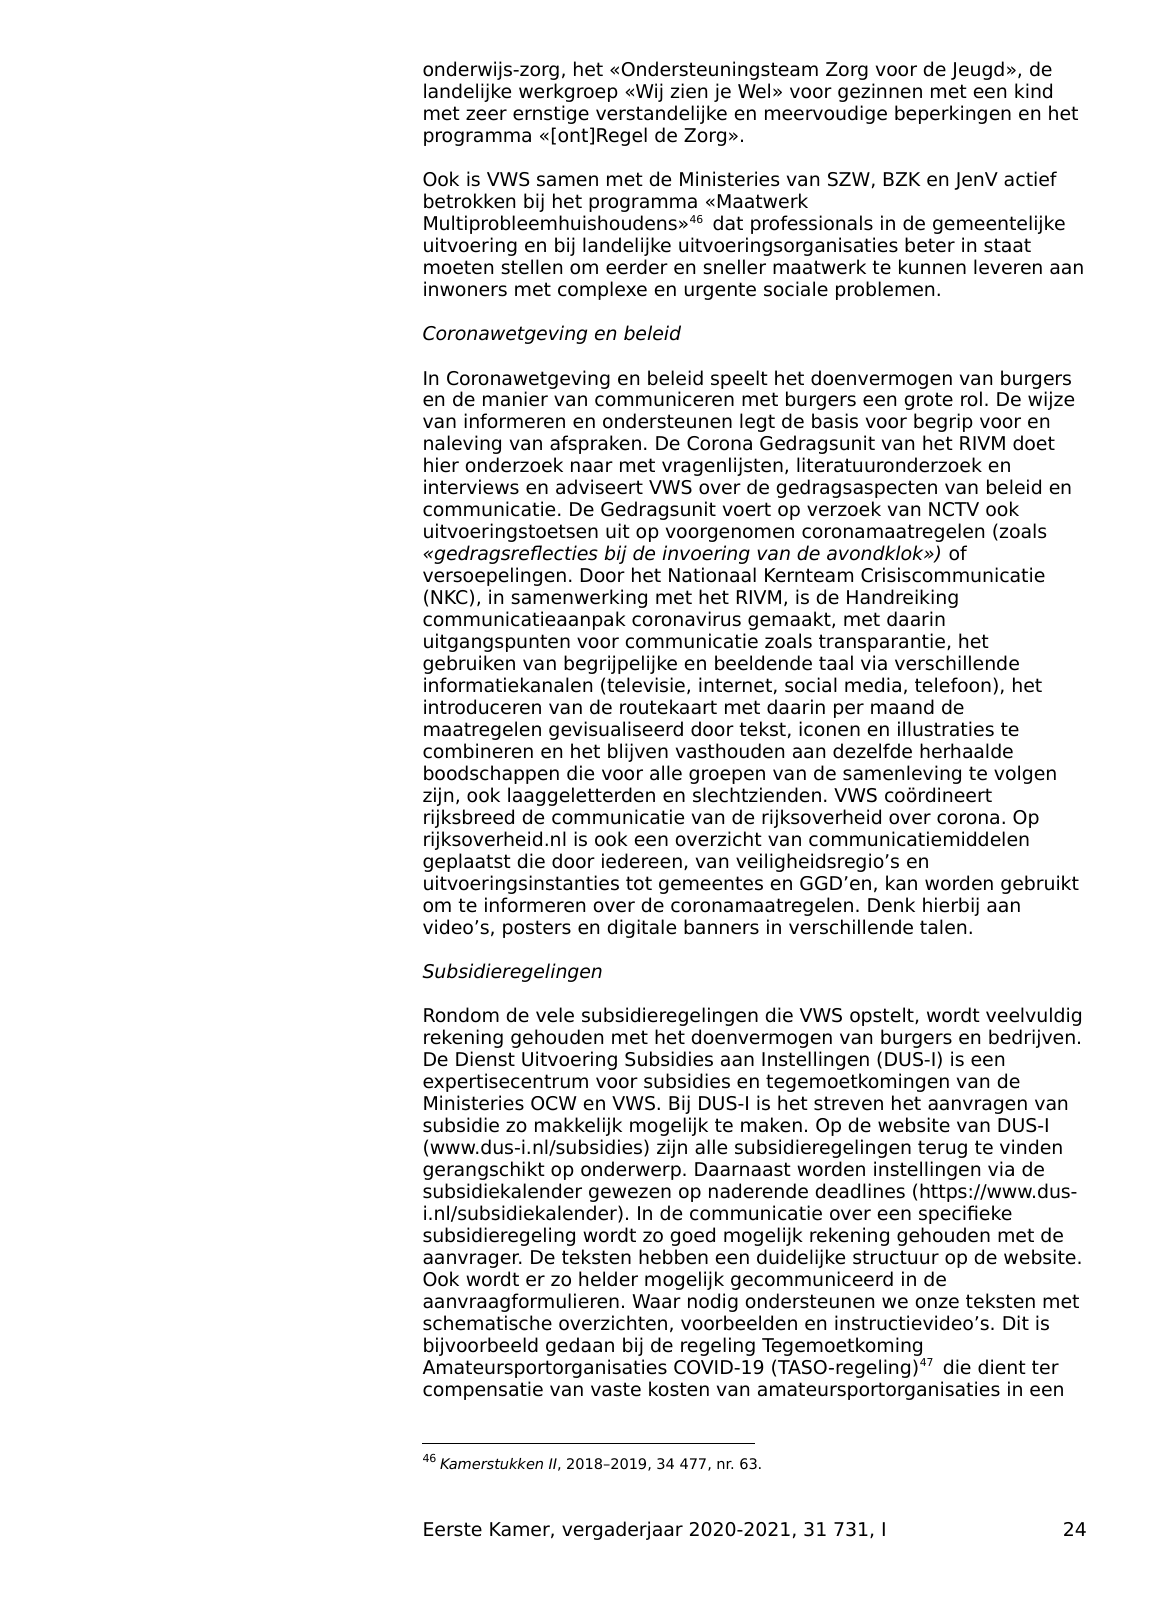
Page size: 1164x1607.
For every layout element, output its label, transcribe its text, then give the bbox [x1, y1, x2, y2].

text In Coronawetgeving en beleid speelt het doenvermogen van burgers en de manier van communiceren met burgers een grote rol. De wijze van informeren en ondersteunen legt de basis voor begrip voor en naleving van afspraken. De Corona Gedragsunit van het RIVM doet hier onderzoek naar met vragenlijsten, literatuuronderzoek en interviews en adviseert VWS over de gedragsaspecten van beleid en communicatie. De Gedragsunit voert op verzoek van NCTV ook uitvoeringstoetsen uit op voorgenomen coronamaatregelen (zoals «gedragsreflecties bij de invoering van de avondklok») of versoepelingen. Door het Nationaal Kernteam Crisiscommunicatie (NKC), in samenwerking met het RIVM, is de Handreiking communicatieaanpak coronavirus gemaakt, met daarin uitgangspunten voor communicatie zoals transparantie, het gebruiken van begrijpelijke en beeldende taal via verschillende informatiekanalen (televisie, internet, social media, telefoon), het introduceren van de routekaart met daarin per maand de maatregelen gevisualiseerd door tekst, iconen en illustraties te combineren en het blijven vasthouden aan dezelfde herhaalde boodschappen die voor alle groepen van de samenleving te volgen zijn, ook laaggeletterden en slechtzienden. VWS coördineert rijksbreed de communicatie van de rijksoverheid over corona. Op rijksoverheid.nl is ook een overzicht van communicatiemiddelen geplaatst die door iedereen, van veiligheidsregio’s en uitvoeringsinstanties tot gemeentes en GGD’en, kan worden gebruikt om te informeren over de coronamaatregelen. Denk hierbij aan video’s, posters en digitale banners in verschillende talen. [422, 367, 1087, 939]
text Kamerstukken II, 2018–2019, 34 477, nr. 63. [422, 1452, 1087, 1474]
subtitle Coronawetgeving en beleid [422, 323, 1087, 345]
text Rondom de vele subsidieregelingen die VWS opstelt, wordt veelvuldig rekening gehouden met het doenvermogen van burgers en bedrijven. De Dienst Uitvoering Subsidies aan Instellingen (DUS-I) is een expertisecentrum voor subsidies en tegemoetkomingen van de Ministeries OCW en VWS. Bij DUS-I is het streven het aanvragen van subsidie zo makkelijk mogelijk te maken. Op de website van DUS-I (www.dus-i.nl/subsidies) zijn alle subsidieregelingen terug te vinden gerangschikt op onderwerp. Daarnaast worden instellingen via de subsidiekalender gewezen op naderende deadlines (https://www.dus-i.nl/subsidiekalender). In de communicatie over een specifieke subsidieregeling wordt zo goed mogelijk rekening gehouden met de aanvrager. De teksten hebben een duidelijke structuur op de website. Ook wordt er zo helder mogelijk gecommuniceerd in de aanvraagformulieren. Waar nodig ondersteunen we onze teksten met schematische overzichten, voorbeelden en instructievideo’s. Dit is bijvoorbeeld gedaan bij de regeling Tegemoetkoming Amateursportorganisaties COVID-19 (TASO-regeling) die dient ter compensatie van vaste kosten van amateursportorganisaties in een [422, 1005, 1087, 1401]
subtitle Subsidieregelingen [422, 961, 1087, 983]
text onderwijs-zorg, het «Ondersteuningsteam Zorg voor de Jeugd», de landelijke werkgroep «Wij zien je Wel» voor gezinnen met een kind met zeer ernstige verstandelijke en meervoudige beperkingen en het programma «[ont]Regel de Zorg». [422, 59, 1087, 147]
text Ook is VWS samen met de Ministeries van SZW, BZK en JenV actief betrokken bij het programma «Maatwerk Multiprobleemhuishoudens» dat professionals in de gemeentelijke uitvoering en bij landelijke uitvoeringsorganisaties beter in staat moeten stellen om eerder en sneller maatwerk te kunnen leveren aan inwoners met complexe en urgente sociale problemen. [422, 169, 1087, 301]
